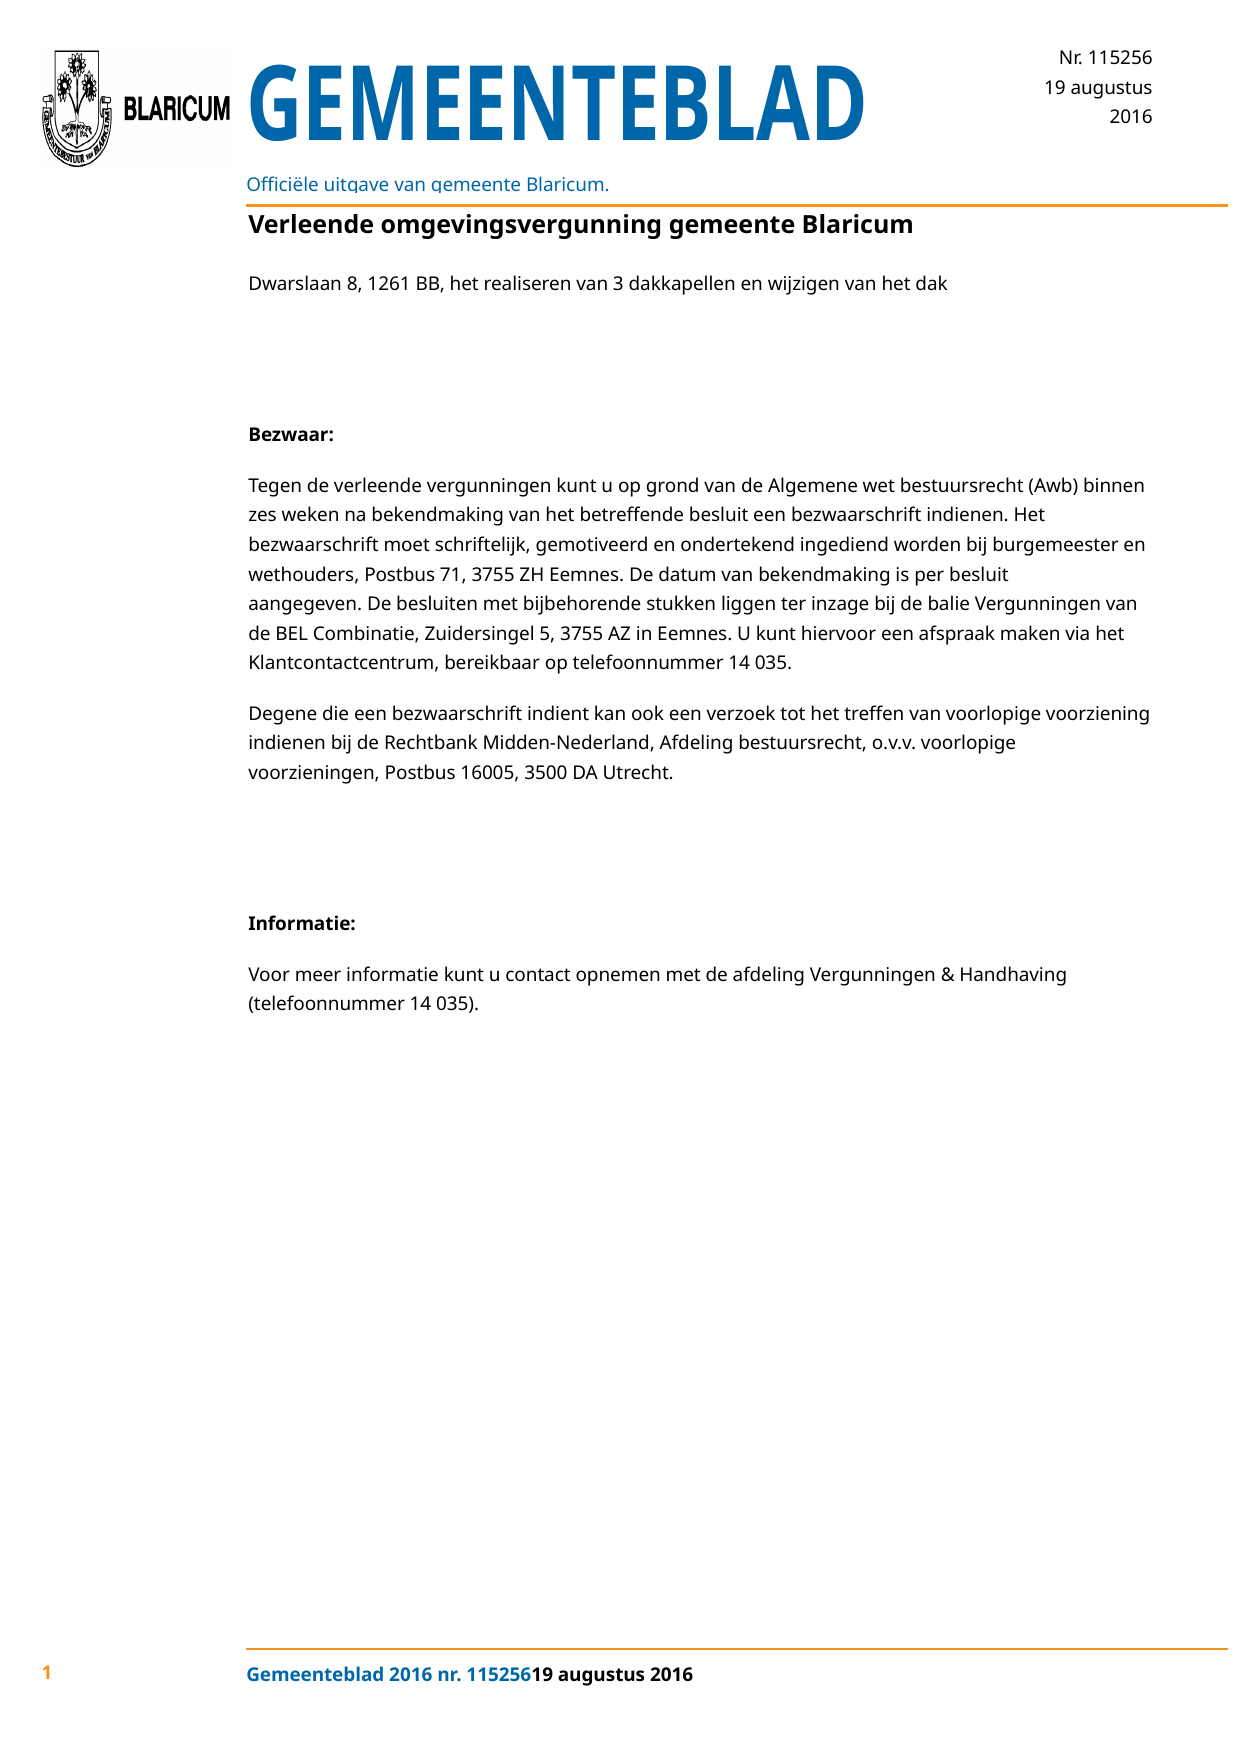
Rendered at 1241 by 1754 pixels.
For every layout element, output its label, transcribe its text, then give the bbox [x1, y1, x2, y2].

text Bezwaar: [248, 422, 1152, 447]
text Verleende omgevingsvergunning gemeente Blaricum [248, 207, 1152, 241]
text Voor meer informatie kunt u contact opnemen met de afdeling Vergunningen & Handhaving (telefoonnummer 14 035). [248, 961, 1152, 1016]
text Degene die een bezwaarschrift indient kan ook een verzoek tot het treffen van voorlopige voorziening indienen bij de Rechtbank Midden-Nederland, Afdeling bestuursrecht, o.v.v. voorlopige voorzieningen, Postbus 16005, 3500 DA Utrecht. [248, 700, 1152, 785]
text Tegen de verleende vergunningen kunt u op grond van de Algemene wet bestuursrecht (Awb) binnen zes weken na bekendmaking van het betreffende besluit een bezwaarschrift indienen. Het bezwaarschrift moet schriftelijk, gemotiveerd en ondertekend ingediend worden bij burgemeester en wethouders, Postbus 71, 3755 ZH Eemnes. De datum van bekendmaking is per besluit aangegeven. De besluiten met bijbehorende stukken liggen ter inzage bij de balie Vergunningen van de BEL Combinatie, Zuidersingel 5, 3755 AZ in Eemnes. U kunt hiervoor een afspraak maken via het Klantcontactcentrum, bereikbaar op telefoonnummer 14 035. [248, 472, 1152, 675]
picture [41, 47, 231, 172]
text Informatie: [248, 910, 1152, 936]
text Dwarslaan 8, 1261 BB, het realiseren van 3 dakkapellen en wijzigen van het dak [248, 270, 1152, 296]
